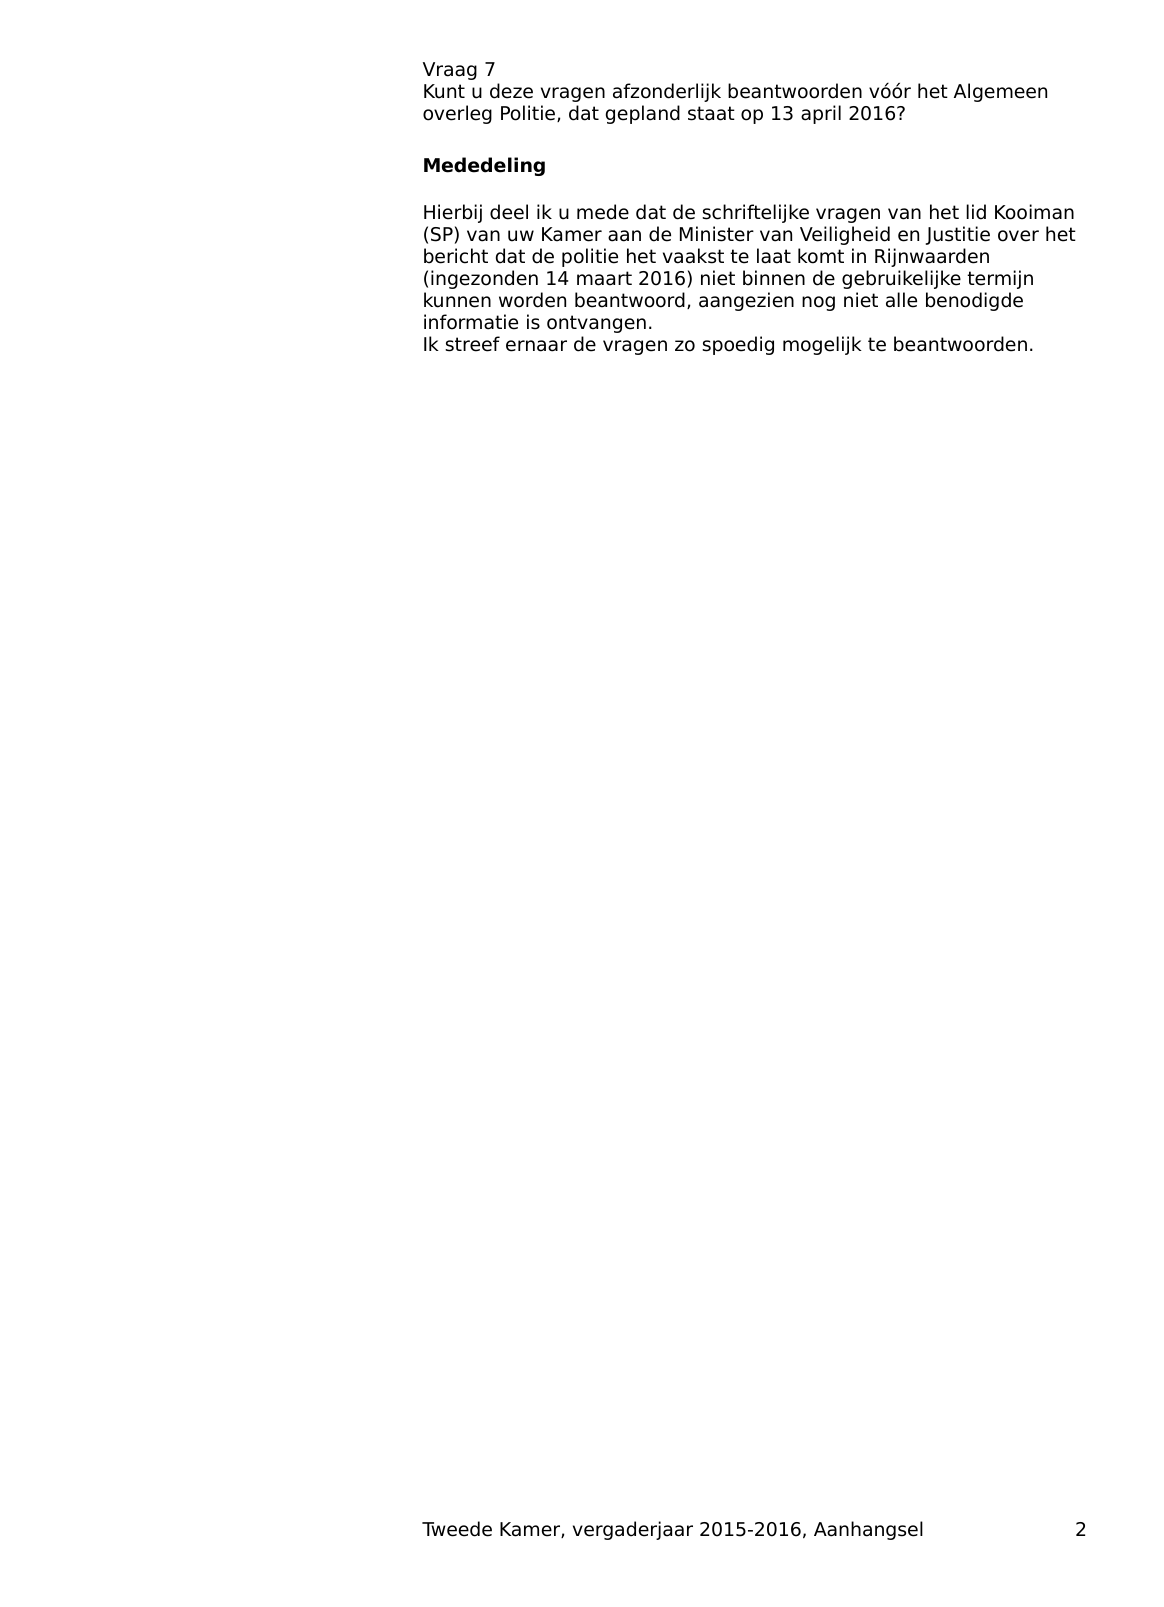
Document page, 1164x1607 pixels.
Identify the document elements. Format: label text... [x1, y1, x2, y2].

text Hierbij deel ik u mede dat de schriftelijke vragen van het lid Kooiman (SP) van uw Kamer aan de Minister van Veiligheid en Justitie over het bericht dat de politie het vaakst te laat komt in Rijnwaarden (ingezonden 14 maart 2016) niet binnen de gebruikelijke termijn kunnen worden beantwoord, aangezien nog niet alle benodigde informatie is ontvangen. [422, 202, 1087, 334]
text Vraag 7 [422, 59, 1087, 81]
text Ik streef ernaar de vragen zo spoedig mogelijk te beantwoorden. [422, 334, 1087, 356]
subtitle Mededeling [422, 155, 1087, 177]
text Kunt u deze vragen afzonderlijk beantwoorden vóór het Algemeen overleg Politie, dat gepland staat op 13 april 2016? [422, 81, 1087, 125]
